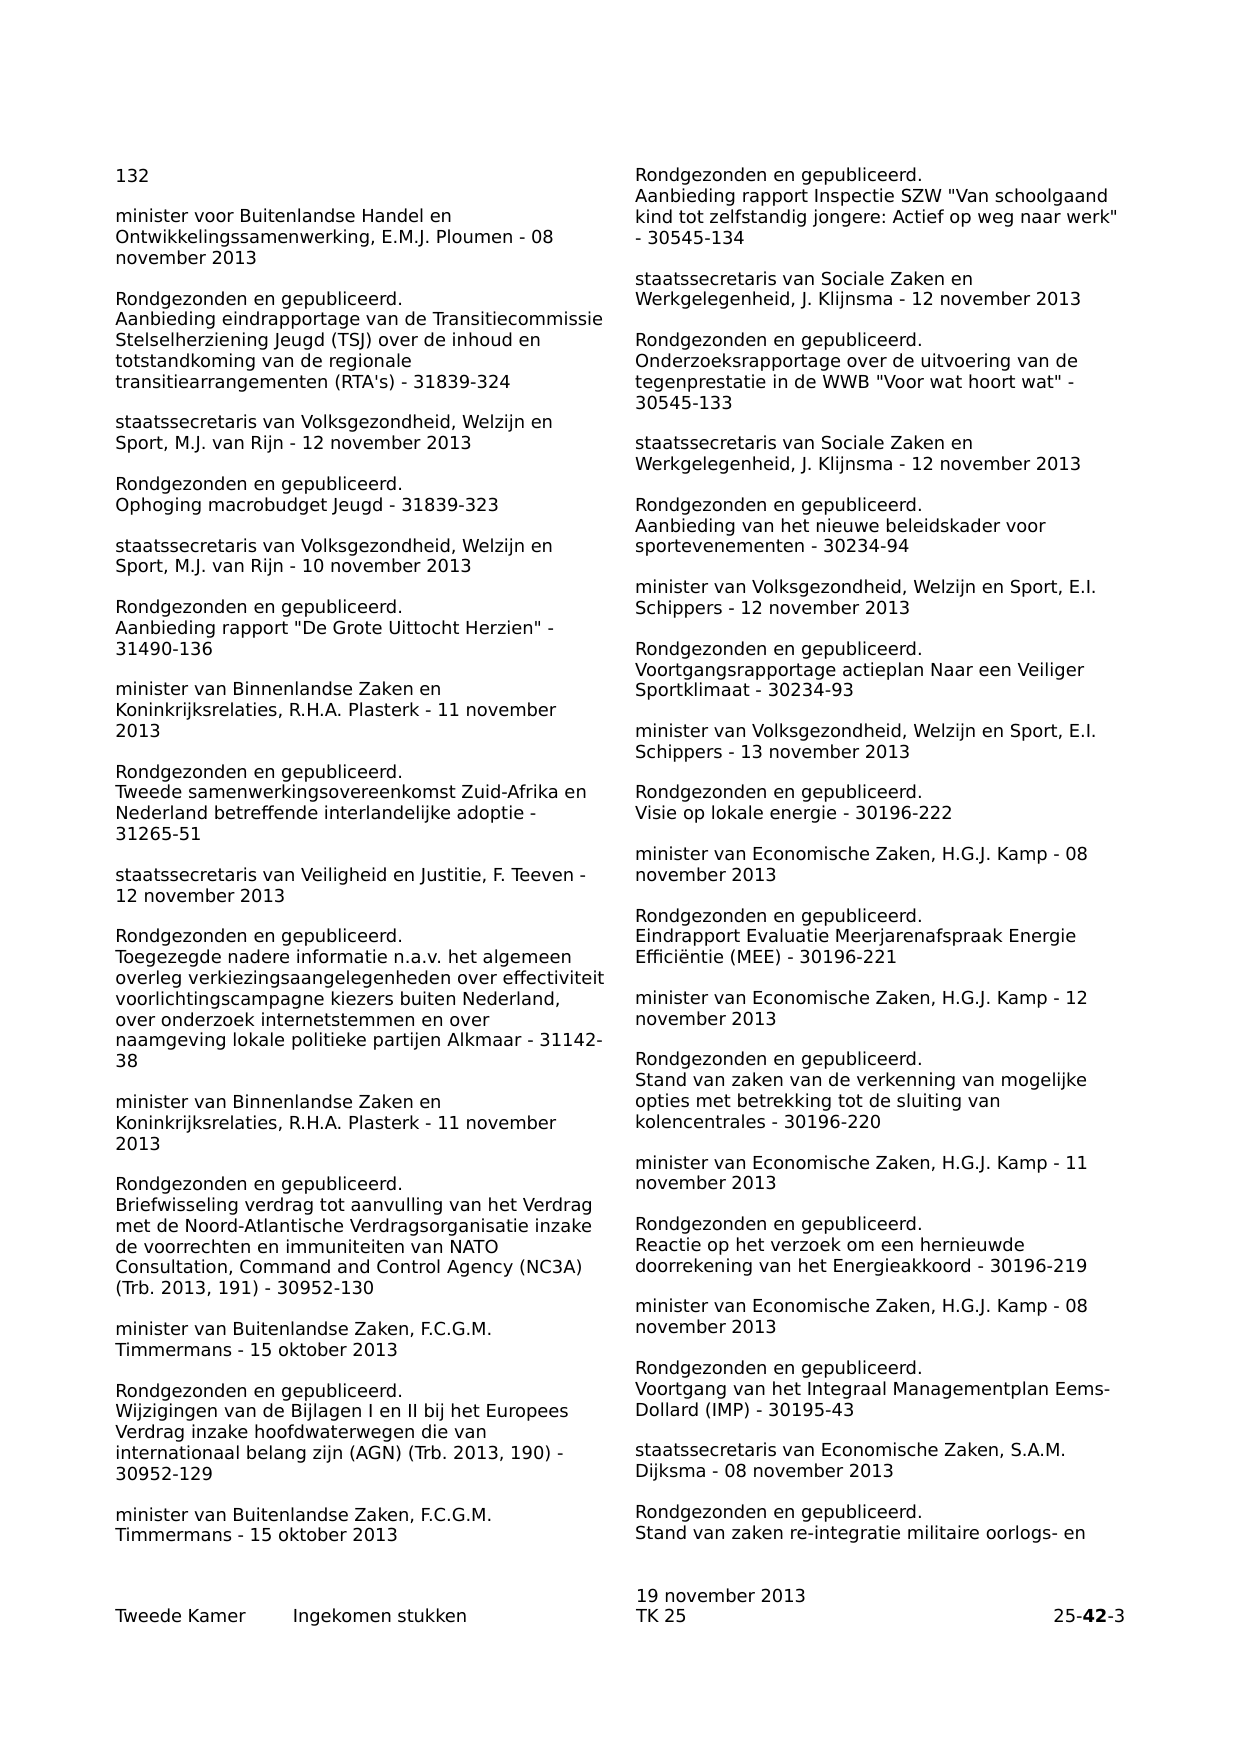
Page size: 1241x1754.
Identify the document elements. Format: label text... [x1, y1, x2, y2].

text Voortgang van het Integraal Managementplan Eems-Dollard (IMP) - 30195-43 [635, 1378, 1125, 1420]
text staatssecretaris van Veiligheid en Justitie, F. Teeven - 12 november 2013 [115, 865, 605, 906]
text Aanbieding rapport "De Grote Uittocht Herzien" - 31490-136 [115, 618, 605, 659]
text Rondgezonden en gepubliceerd. [635, 165, 1125, 186]
text minister van Buitenlandse Zaken, F.C.G.M. Timmermans - 15 oktober 2013 [115, 1319, 605, 1360]
text Rondgezonden en gepubliceerd. [115, 474, 605, 494]
text minister van Economische Zaken, H.G.J. Kamp - 11 november 2013 [635, 1152, 1125, 1194]
text staatssecretaris van Volksgezondheid, Welzijn en Sport, M.J. van Rijn - 10 november 2013 [115, 535, 605, 577]
text Rondgezonden en gepubliceerd. [635, 495, 1125, 515]
text minister van Buitenlandse Zaken, F.C.G.M. Timmermans - 15 oktober 2013 [115, 1504, 605, 1546]
text Rondgezonden en gepubliceerd. [115, 1380, 605, 1401]
text Stand van zaken re-integratie militaire oorlogs- en [635, 1522, 1125, 1543]
text staatssecretaris van Economische Zaken, S.A.M. Dijksma - 08 november 2013 [635, 1440, 1125, 1482]
text Rondgezonden en gepubliceerd. [635, 905, 1125, 926]
text staatssecretaris van Volksgezondheid, Welzijn en Sport, M.J. van Rijn - 12 november 2013 [115, 412, 605, 454]
text Voortgangsrapportage actieplan Naar een Veiliger Sportklimaat - 30234-93 [635, 659, 1125, 701]
text minister van Binnenlandse Zaken en Koninkrijksrelaties, R.H.A. Plasterk - 11 november 2013 [115, 679, 605, 741]
text Rondgezonden en gepubliceerd. [115, 597, 605, 618]
text Rondgezonden en gepubliceerd. [115, 761, 605, 782]
text staatssecretaris van Sociale Zaken en Werkgelegenheid, J. Klijnsma - 12 november 2013 [635, 268, 1125, 310]
text Rondgezonden en gepubliceerd. [115, 288, 605, 309]
text minister voor Buitenlandse Handel en Ontwikkelingssamenwerking, E.M.J. Ploumen - 08 november 2013 [115, 206, 605, 268]
text minister van Volksgezondheid, Welzijn en Sport, E.I. Schippers - 13 november 2013 [635, 721, 1125, 762]
text minister van Economische Zaken, H.G.J. Kamp - 12 november 2013 [635, 988, 1125, 1029]
text Rondgezonden en gepubliceerd. [115, 1174, 605, 1195]
text Rondgezonden en gepubliceerd. [115, 926, 605, 947]
text Reactie op het verzoek om een hernieuwde doorrekening van het Energieakkoord - 30196-219 [635, 1235, 1125, 1276]
text Visie op lokale energie - 30196-222 [635, 803, 1125, 824]
text minister van Volksgezondheid, Welzijn en Sport, E.I. Schippers - 12 november 2013 [635, 577, 1125, 618]
text Rondgezonden en gepubliceerd. [635, 1358, 1125, 1378]
text minister van Economische Zaken, H.G.J. Kamp - 08 november 2013 [635, 844, 1125, 885]
text Wijzigingen van de Bijlagen I en II bij het Europees Verdrag inzake hoofdwaterwegen die van internationaal belang zijn (AGN) (Trb. 2013, 190) - 30952-129 [115, 1401, 605, 1484]
text Rondgezonden en gepubliceerd. [635, 1502, 1125, 1522]
text Aanbieding eindrapportage van de Transitiecommissie Stelselherziening Jeugd (TSJ) over de inhoud en totstandkoming van de regionale transitiearrangementen (RTA's) - 31839-324 [115, 309, 605, 392]
text minister van Economische Zaken, H.G.J. Kamp - 08 november 2013 [635, 1296, 1125, 1338]
text 132 [115, 165, 605, 186]
text Eindrapport Evaluatie Meerjarenafspraak Energie Efficiëntie (MEE) - 30196-221 [635, 926, 1125, 968]
text Onderzoeksrapportage over de uitvoering van de tegenprestatie in de WWB "Voor wat hoort wat" - 30545-133 [635, 351, 1125, 413]
text Ophoging macrobudget Jeugd - 31839-323 [115, 494, 605, 515]
text Aanbieding rapport Inspectie SZW "Van schoolgaand kind tot zelfstandig jongere: Actief op weg naar werk" - 30545-134 [635, 186, 1125, 248]
text Aanbieding van het nieuwe beleidskader voor sportevenementen - 30234-94 [635, 515, 1125, 557]
text Toegezegde nadere informatie n.a.v. het algemeen overleg verkiezingsaangelegenheden over effectiviteit voorlichtingscampagne kiezers buiten Nederland, over onderzoek internetstemmen en over naamgeving lokale politieke partijen Alkmaar - 31142-38 [115, 947, 605, 1072]
text Rondgezonden en gepubliceerd. [635, 782, 1125, 803]
text Rondgezonden en gepubliceerd. [635, 1049, 1125, 1070]
text staatssecretaris van Sociale Zaken en Werkgelegenheid, J. Klijnsma - 12 november 2013 [635, 433, 1125, 475]
text Rondgezonden en gepubliceerd. [635, 330, 1125, 351]
text Rondgezonden en gepubliceerd. [635, 638, 1125, 659]
text minister van Binnenlandse Zaken en Koninkrijksrelaties, R.H.A. Plasterk - 11 november 2013 [115, 1092, 605, 1154]
text Rondgezonden en gepubliceerd. [635, 1214, 1125, 1235]
text Briefwisseling verdrag tot aanvulling van het Verdrag met de Noord-Atlantische Verdragsorganisatie inzake de voorrechten en immuniteiten van NATO Consultation, Command and Control Agency (NC3A) (Trb. 2013, 191) - 30952-130 [115, 1195, 605, 1299]
text Tweede samenwerkingsovereenkomst Zuid-Afrika en Nederland betreffende interlandelijke adoptie - 31265-51 [115, 782, 605, 845]
text Stand van zaken van de verkenning van mogelijke opties met betrekking tot de sluiting van kolencentrales - 30196-220 [635, 1070, 1125, 1132]
